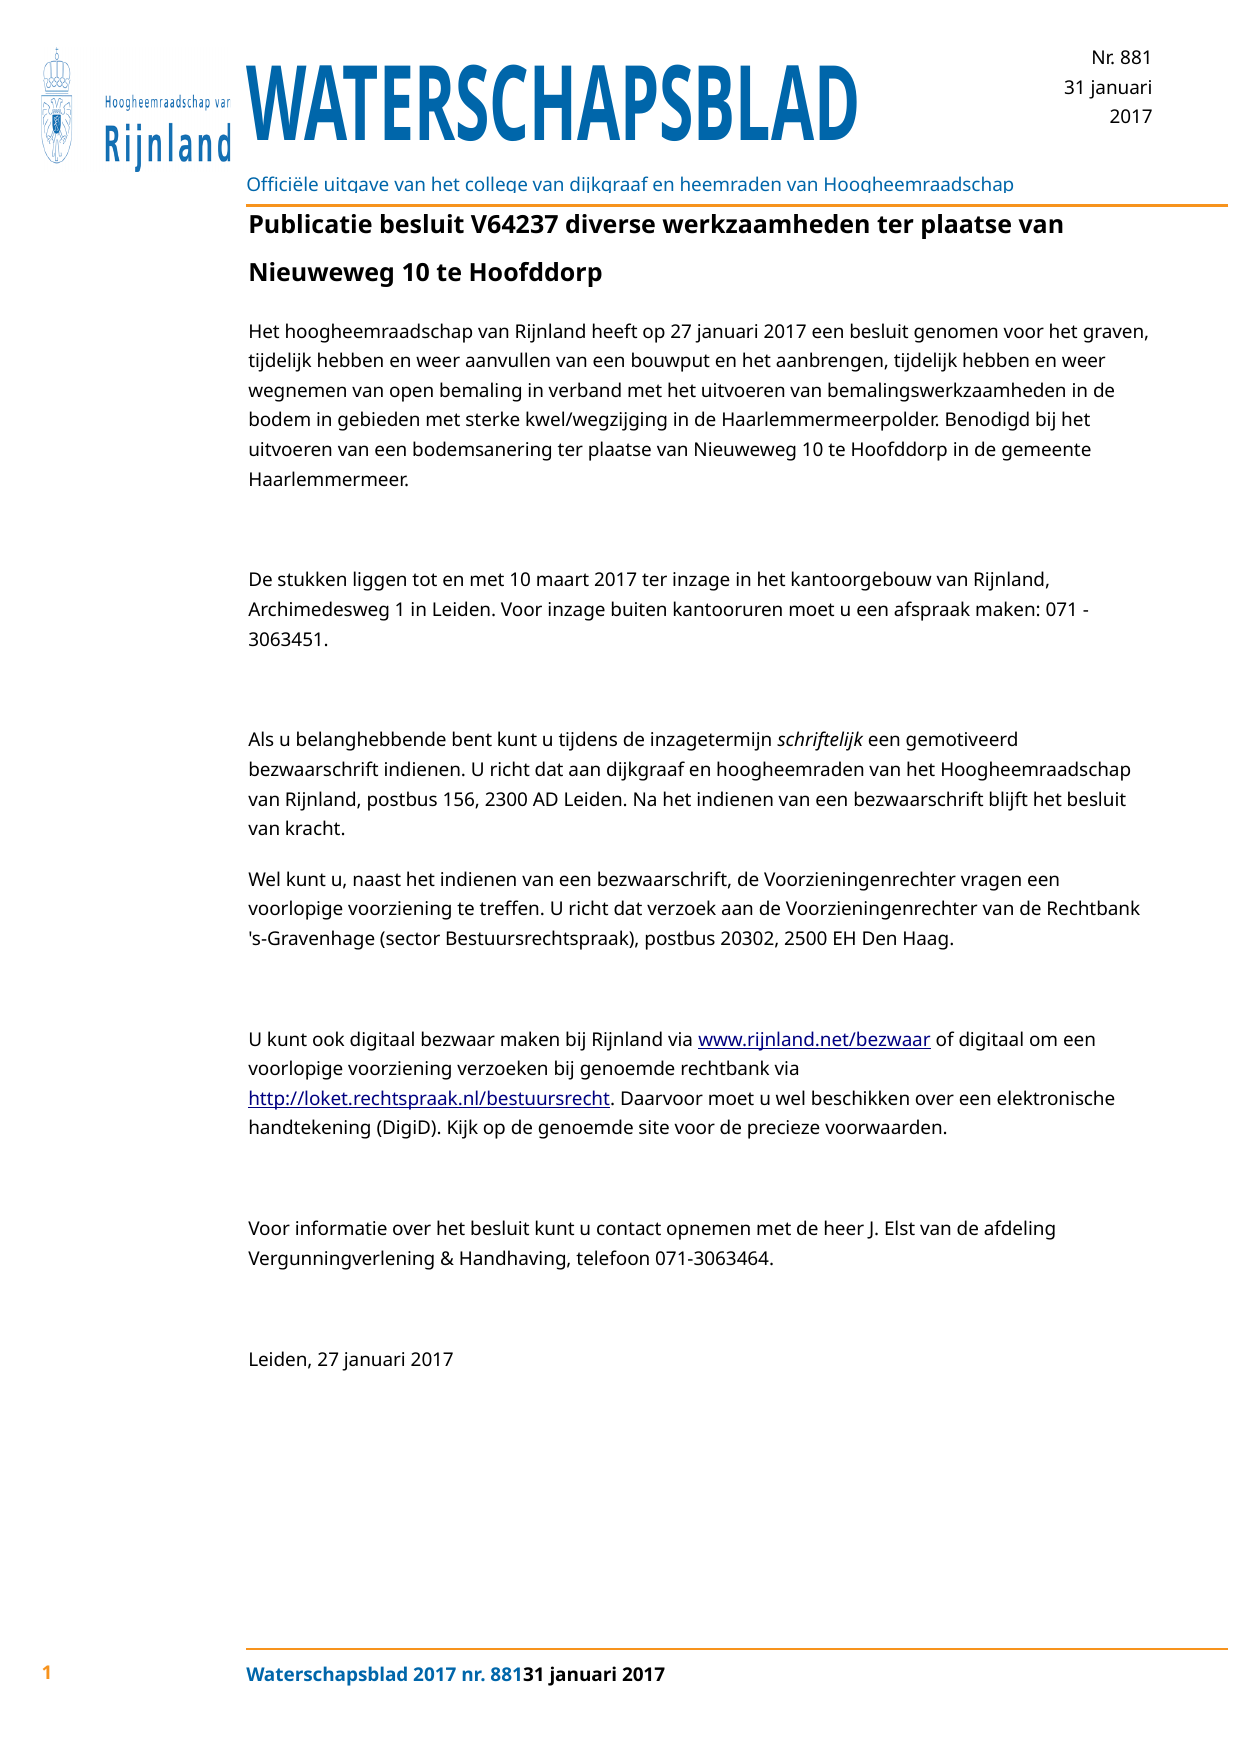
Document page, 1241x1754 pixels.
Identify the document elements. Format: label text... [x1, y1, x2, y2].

text U kunt ook digitaal bezwaar maken bij Rijnland via www.rijnland.net/bezwaar of digitaal om een voorlopige voorziening verzoeken bij genoemde rechtbank via http://loket.rechtspraak.nl/bestuursrecht. Daarvoor moet u wel beschikken over een elektronische handtekening (DigiD). Kijk op de genoemde site voor de precieze voorwaarden. [248, 1026, 1152, 1140]
text De stukken liggen tot en met 10 maart 2017 ter inzage in het kantoorgebouw van Rijnland, Archimedesweg 1 in Leiden. Voor inzage buiten kantooruren moet u een afspraak maken: 071 - 3063451. [248, 567, 1152, 652]
text Als u belanghebbende bent kunt u tijdens de inzagetermijn schriftelijk een gemotiveerd bezwaarschrift indienen. U richt dat aan dijkgraaf en hoogheemraden van het Hoogheemraadschap van Rijnland, postbus 156, 2300 AD Leiden. Na het indienen van een bezwaarschrift blijft het besluit van kracht. [248, 727, 1152, 841]
text Het hoogheemraadschap van Rijnland heeft op 27 januari 2017 een besluit genomen voor het graven, tijdelijk hebben en weer aanvullen van een bouwput en het aanbrengen, tijdelijk hebben en weer wegnemen van open bemaling in verband met het uitvoeren van bemalingswerkzaamheden in de bodem in gebieden met sterke kwel/wegzijging in de Haarlemmermeerpolder. Benodigd bij het uitvoeren van een bodemsanering ter plaatse van Nieuweweg 10 te Hoofddorp in de gemeente Haarlemmermeer. [248, 318, 1152, 492]
text Voor informatie over het besluit kunt u contact opnemen met de heer J. Elst van de afdeling Vergunningverlening & Handhaving, telefoon 071-3063464. [248, 1215, 1152, 1271]
picture [41, 47, 231, 172]
text Publicatie besluit V64237 diverse werkzaamheden ter plaatse van Nieuweweg 10 te Hoofddorp [248, 207, 1152, 288]
text Wel kunt u, naast het indienen van een bezwaarschrift, de Voorzieningenrechter vragen een voorlopige voorziening te treffen. U richt dat verzoek aan de Voorzieningenrechter van de Rechtbank 's-Gravenhage (sector Bestuursrechtspraak), postbus 20302, 2500 EH Den Haag. [248, 866, 1152, 951]
text Leiden, 27 januari 2017 [248, 1346, 1152, 1372]
